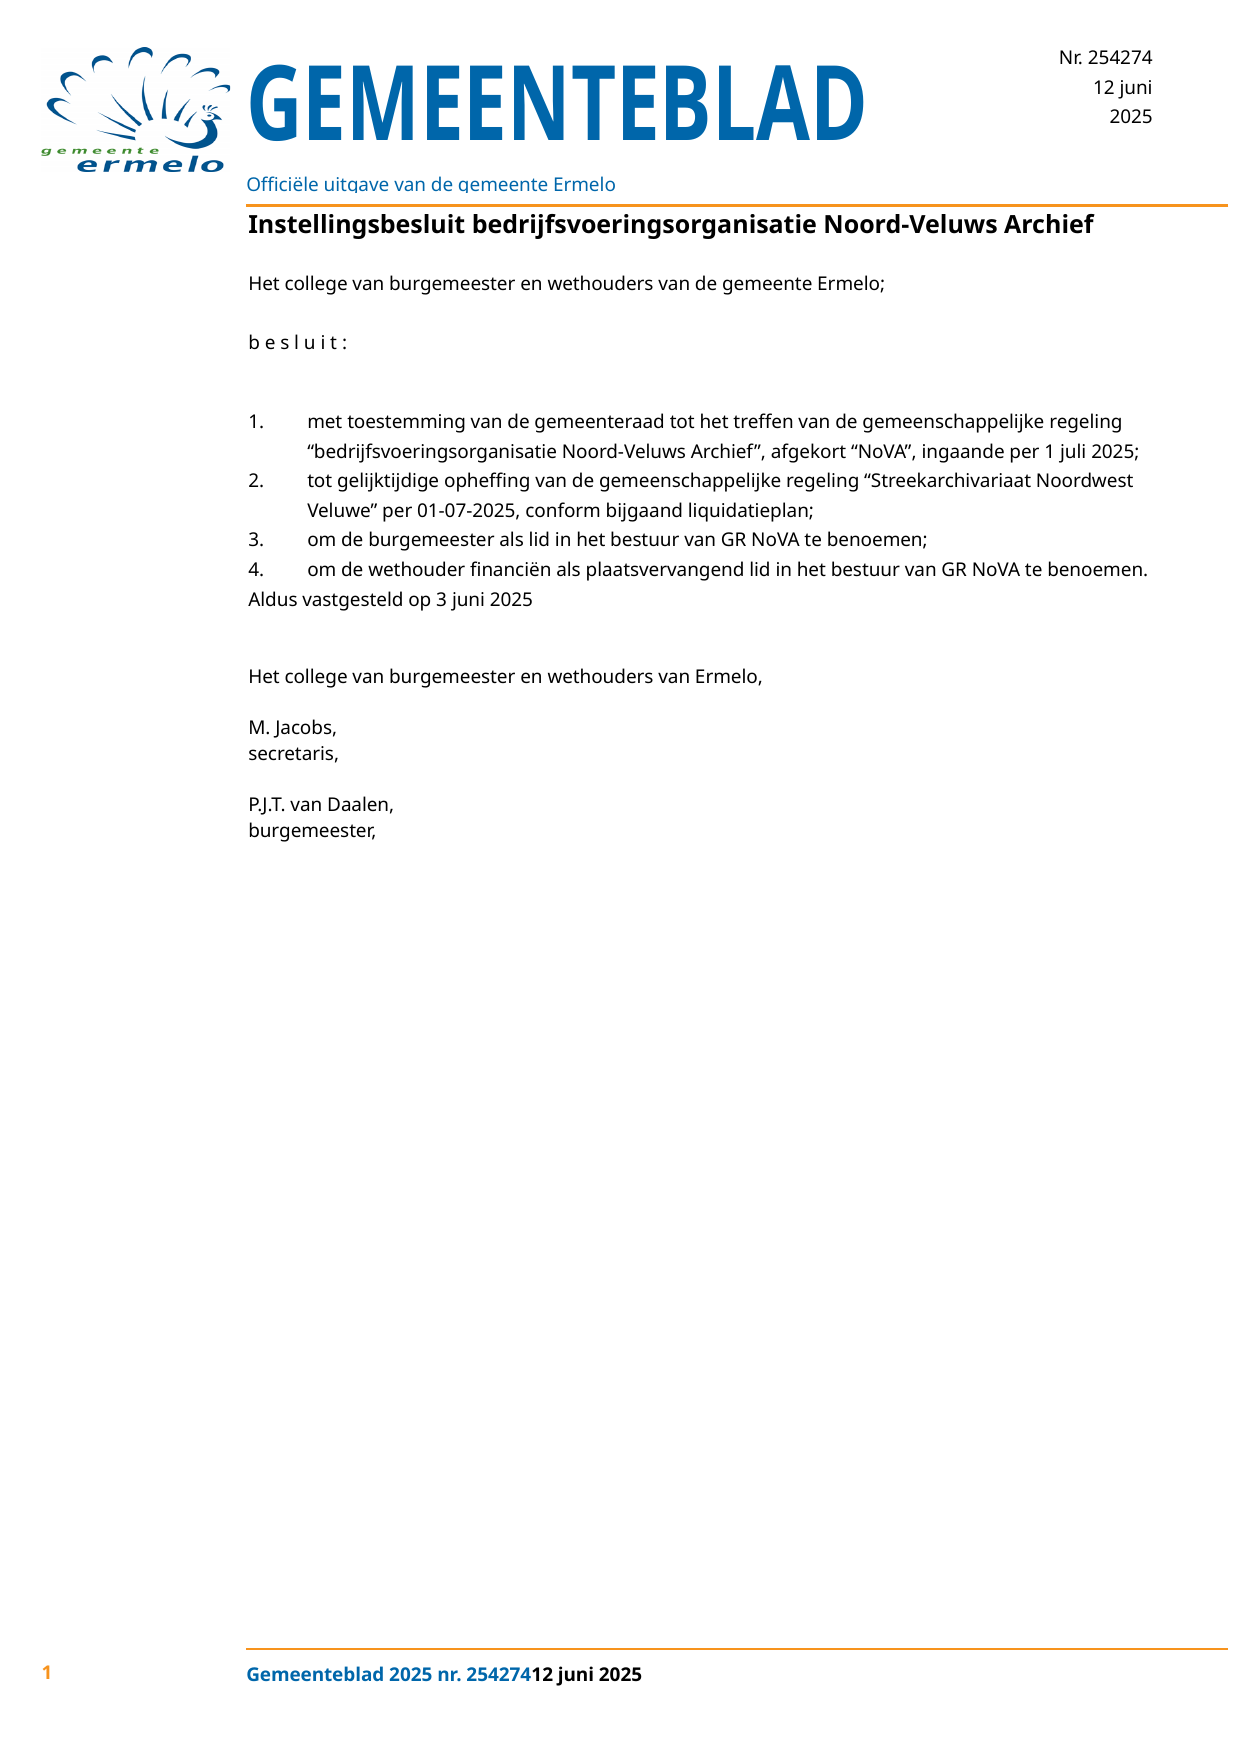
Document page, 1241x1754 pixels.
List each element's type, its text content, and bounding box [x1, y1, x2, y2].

list met toestemming van de gemeenteraad tot het treffen van de gemeenschappelijke regeling “bedrijfsvoeringsorganisatie Noord-Veluws Archief”, afgekort “NoVA”, ingaande per 1 juli 2025; [248, 408, 1152, 464]
list tot gelijktijdige opheffing van de gemeenschappelijke regeling “Streekarchivariaat Noordwest Veluwe” per 01-07-2025, conform bijgaand liquidatieplan; [248, 467, 1152, 523]
text Instellingsbesluit bedrijfsvoeringsorganisatie Noord-Veluws Archief [248, 207, 1152, 241]
text Het college van burgemeester en wethouders van de gemeente Ermelo; [248, 270, 1152, 296]
text Het college van burgemeester en wethouders van Ermelo, [248, 663, 1152, 689]
text M. Jacobs, [248, 714, 1152, 740]
list om de burgemeester als lid in het bestuur van GR NoVA te benoemen; [248, 527, 1152, 552]
text secretaris, [248, 740, 1152, 766]
list om de wethouder financiën als plaatsvervangend lid in het bestuur van GR NoVA te benoemen. [248, 556, 1152, 582]
text Aldus vastgesteld op 3 juni 2025 [248, 586, 1152, 612]
text b e s l u i t : [248, 329, 1152, 355]
picture [41, 47, 231, 172]
text burgemeester, [248, 817, 1152, 843]
text P.J.T. van Daalen, [248, 792, 1152, 817]
